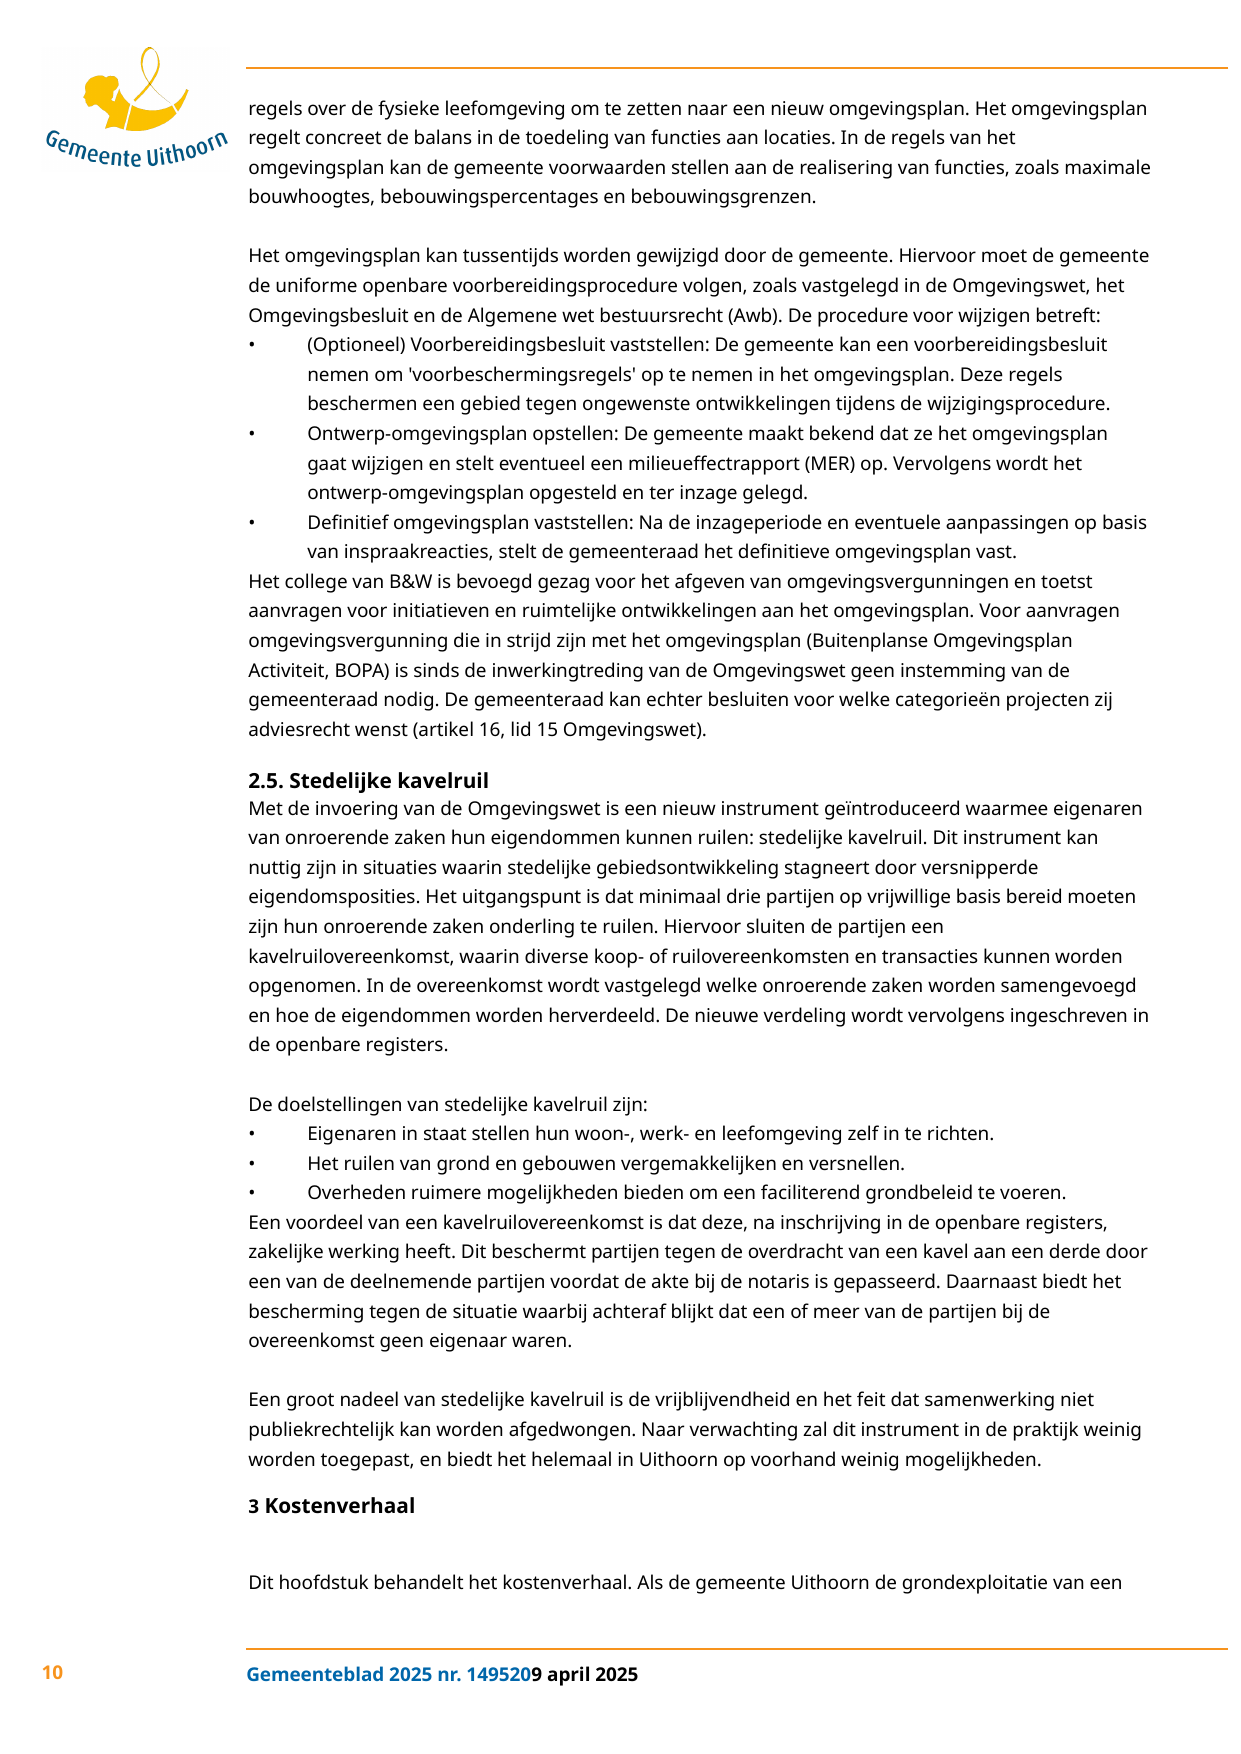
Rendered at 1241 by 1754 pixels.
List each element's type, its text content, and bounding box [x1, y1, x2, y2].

text Een groot nadeel van stedelijke kavelruil is de vrijblijvendheid en het feit dat samenwerking niet publiekrechtelijk kan worden afgedwongen. Naar verwachting zal dit instrument in de praktijk weinig worden toegepast, en biedt het helemaal in Uithoorn op voorhand weinig mogelijkheden. [248, 1387, 1152, 1471]
list Ontwerp-omgevingsplan opstellen: De gemeente maakt bekend dat ze het omgevingsplan gaat wijzigen en stelt eventueel een milieueffectrapport (MER) op. Vervolgens wordt het ontwerp-omgevingsplan opgesteld en ter inzage gelegd. [248, 420, 1152, 505]
text Met de invoering van de Omgevingswet is een nieuw instrument geïntroduceerd waarmee eigenaren van onroerende zaken hun eigendommen kunnen ruilen: stedelijke kavelruil. Dit instrument kan nuttig zijn in situaties waarin stedelijke gebiedsontwikkeling stagneert door versnipperde eigendomsposities. Het uitgangspunt is dat minimaal drie partijen op vrijwillige basis bereid moeten zijn hun onroerende zaken onderling te ruilen. Hiervoor sluiten de partijen een kavelruilovereenkomst, waarin diverse koop- of ruilovereenkomsten en transacties kunnen worden opgenomen. In de overeenkomst wordt vastgelegd welke onroerende zaken worden samengevoegd en hoe de eigendommen worden herverdeeld. De nieuwe verdeling wordt vervolgens ingeschreven in de openbare registers. [248, 795, 1152, 1057]
text Het omgevingsplan kan tussentijds worden gewijzigd door de gemeente. Hiervoor moet de gemeente de uniforme openbare voorbereidingsprocedure volgen, zoals vastgelegd in de Omgevingswet, het Omgevingsbesluit en de Algemene wet bestuursrecht (Awb). De procedure voor wijzigen betreft: [248, 243, 1152, 328]
text 3 Kostenverhaal [248, 1491, 1152, 1520]
list (Optioneel) Voorbereidingsbesluit vaststellen: De gemeente kan een voorbereidingsbesluit nemen om 'voorbeschermingsregels' op te nemen in het omgevingsplan. Deze regels beschermen een gebied tegen ongewenste ontwikkelingen tijdens de wijzigingsprocedure. [248, 331, 1152, 416]
list Overheden ruimere mogelijkheden bieden om een faciliterend grondbeleid te voeren. [248, 1179, 1152, 1205]
list Definitief omgevingsplan vaststellen: Na de inzageperiode en eventuele aanpassingen op basis van inspraakreacties, stelt de gemeenteraad het definitieve omgevingsplan vast. [248, 509, 1152, 564]
text Het college van B&W is bevoegd gezag voor het afgeven van omgevingsvergunningen en toetst aanvragen voor initiatieven en ruimtelijke ontwikkelingen aan het omgevingsplan. Voor aanvragen omgevingsvergunning die in strijd zijn met het omgevingsplan (Buitenplanse Omgevingsplan Activiteit, BOPA) is sinds de inwerkingtreding van de Omgevingswet geen instemming van de gemeenteraad nodig. De gemeenteraad kan echter besluiten voor welke categorieën projecten zij adviesrecht wenst (artikel 16, lid 15 Omgevingswet). [248, 568, 1152, 742]
list Eigenaren in staat stellen hun woon-, werk- en leefomgeving zelf in te richten. [248, 1120, 1152, 1146]
text regels over de fysieke leefomgeving om te zetten naar een nieuw omgevingsplan. Het omgevingsplan regelt concreet de balans in de toedeling van functies aan locaties. In de regels van het omgevingsplan kan de gemeente voorwaarden stellen aan de realisering van functies, zoals maximale bouwhoogtes, bebouwingspercentages en bebouwingsgrenzen. [248, 95, 1152, 209]
list Het ruilen van grond en gebouwen vergemakkelijken en versnellen. [248, 1150, 1152, 1176]
text De doelstellingen van stedelijke kavelruil zijn: [248, 1091, 1152, 1116]
picture [41, 47, 231, 172]
text 2.5. Stedelijke kavelruil [248, 766, 1152, 795]
text Een voordeel van een kavelruilovereenkomst is dat deze, na inschrijving in de openbare registers, zakelijke werking heeft. Dit beschermt partijen tegen de overdracht van een kavel aan een derde door een van de deelnemende partijen voordat de akte bij de notaris is gepasseerd. Daarnaast biedt het bescherming tegen de situatie waarbij achteraf blijkt dat een of meer van de partijen bij de overeenkomst geen eigenaar waren. [248, 1209, 1152, 1353]
text Dit hoofdstuk behandelt het kostenverhaal. Als de gemeente Uithoorn de grondexploitatie van een [248, 1569, 1152, 1595]
